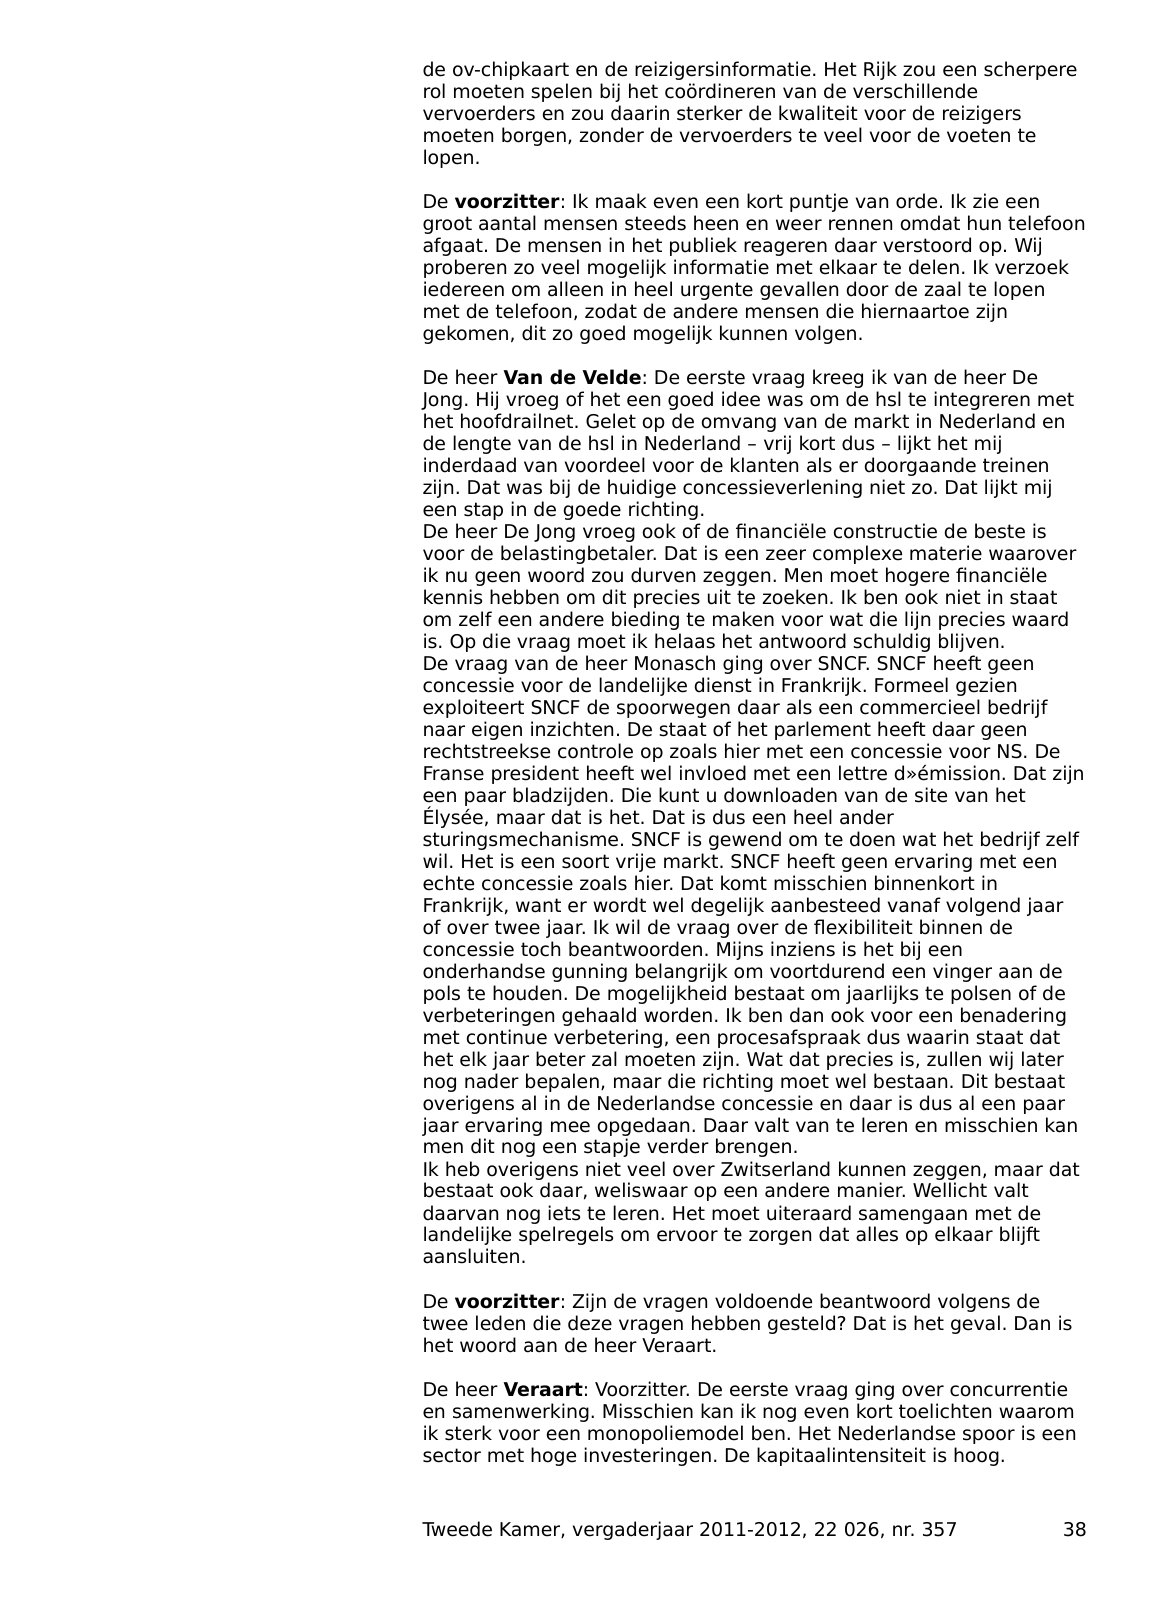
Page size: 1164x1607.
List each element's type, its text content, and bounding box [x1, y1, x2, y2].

text De voorzitter: Zijn de vragen voldoende beantwoord volgens de twee leden die deze vragen hebben gesteld? Dat is het geval. Dan is het woord aan de heer Veraart. [422, 1291, 1087, 1356]
text De heer De Jong vroeg ook of de financiële constructie de beste is voor de belastingbetaler. Dat is een zeer complexe materie waarover ik nu geen woord zou durven zeggen. Men moet hogere financiële kennis hebben om dit precies uit te zoeken. Ik ben ook niet in staat om zelf een andere bieding te maken voor wat die lijn precies waard is. Op die vraag moet ik helaas het antwoord schuldig blijven. [422, 521, 1087, 653]
text De voorzitter: Ik maak even een kort puntje van orde. Ik zie een groot aantal mensen steeds heen en weer rennen omdat hun telefoon afgaat. De mensen in het publiek reageren daar verstoord op. Wij proberen zo veel mogelijk informatie met elkaar te delen. Ik verzoek iedereen om alleen in heel urgente gevallen door de zaal te lopen met de telefoon, zodat de andere mensen die hiernaartoe zijn gekomen, dit zo goed mogelijk kunnen volgen. [422, 191, 1087, 345]
text De vraag van de heer Monasch ging over SNCF. SNCF heeft geen concessie voor de landelijke dienst in Frankrijk. Formeel gezien exploiteert SNCF de spoorwegen daar als een commercieel bedrijf naar eigen inzichten. De staat of het parlement heeft daar geen rechtstreekse controle op zoals hier met een concessie voor NS. De Franse president heeft wel invloed met een lettre d»émission. Dat zijn een paar bladzijden. Die kunt u downloaden van de site van het Élysée, maar dat is het. Dat is dus een heel ander sturingsmechanisme. SNCF is gewend om te doen wat het bedrijf zelf wil. Het is een soort vrije markt. SNCF heeft geen ervaring met een echte concessie zoals hier. Dat komt misschien binnenkort in Frankrijk, want er wordt wel degelijk aanbesteed vanaf volgend jaar of over twee jaar. Ik wil de vraag over de flexibiliteit binnen de concessie toch beantwoorden. Mijns inziens is het bij een onderhandse gunning belangrijk om voortdurend een vinger aan de pols te houden. De mogelijkheid bestaat om jaarlijks te polsen of de verbeteringen gehaald worden. Ik ben dan ook voor een benadering met continue verbetering, een procesafspraak dus waarin staat dat het elk jaar beter zal moeten zijn. Wat dat precies is, zullen wij later nog nader bepalen, maar die richting moet wel bestaan. Dit bestaat overigens al in de Nederlandse concessie en daar is dus al een paar jaar ervaring mee opgedaan. Daar valt van te leren en misschien kan men dit nog een stapje verder brengen. [422, 653, 1087, 1158]
text De heer Veraart: Voorzitter. De eerste vraag ging over concurrentie en samenwerking. Misschien kan ik nog even kort toelichten waarom ik sterk voor een monopoliemodel ben. Het Nederlandse spoor is een sector met hoge investeringen. De kapitaalintensiteit is hoog. [422, 1379, 1087, 1467]
text De heer Van de Velde: De eerste vraag kreeg ik van de heer De Jong. Hij vroeg of het een goed idee was om de hsl te integreren met het hoofdrailnet. Gelet op de omvang van de markt in Nederland en de lengte van de hsl in Nederland – vrij kort dus – lijkt het mij inderdaad van voordeel voor de klanten als er doorgaande treinen zijn. Dat was bij de huidige concessieverlening niet zo. Dat lijkt mij een stap in de goede richting. [422, 367, 1087, 521]
text de ov-chipkaart en de reizigersinformatie. Het Rijk zou een scherpere rol moeten spelen bij het coördineren van de verschillende vervoerders en zou daarin sterker de kwaliteit voor de reizigers moeten borgen, zonder de vervoerders te veel voor de voeten te lopen. [422, 59, 1087, 169]
text Ik heb overigens niet veel over Zwitserland kunnen zeggen, maar dat bestaat ook daar, weliswaar op een andere manier. Wellicht valt daarvan nog iets te leren. Het moet uiteraard samengaan met de landelijke spelregels om ervoor te zorgen dat alles op elkaar blijft aansluiten. [422, 1158, 1087, 1268]
